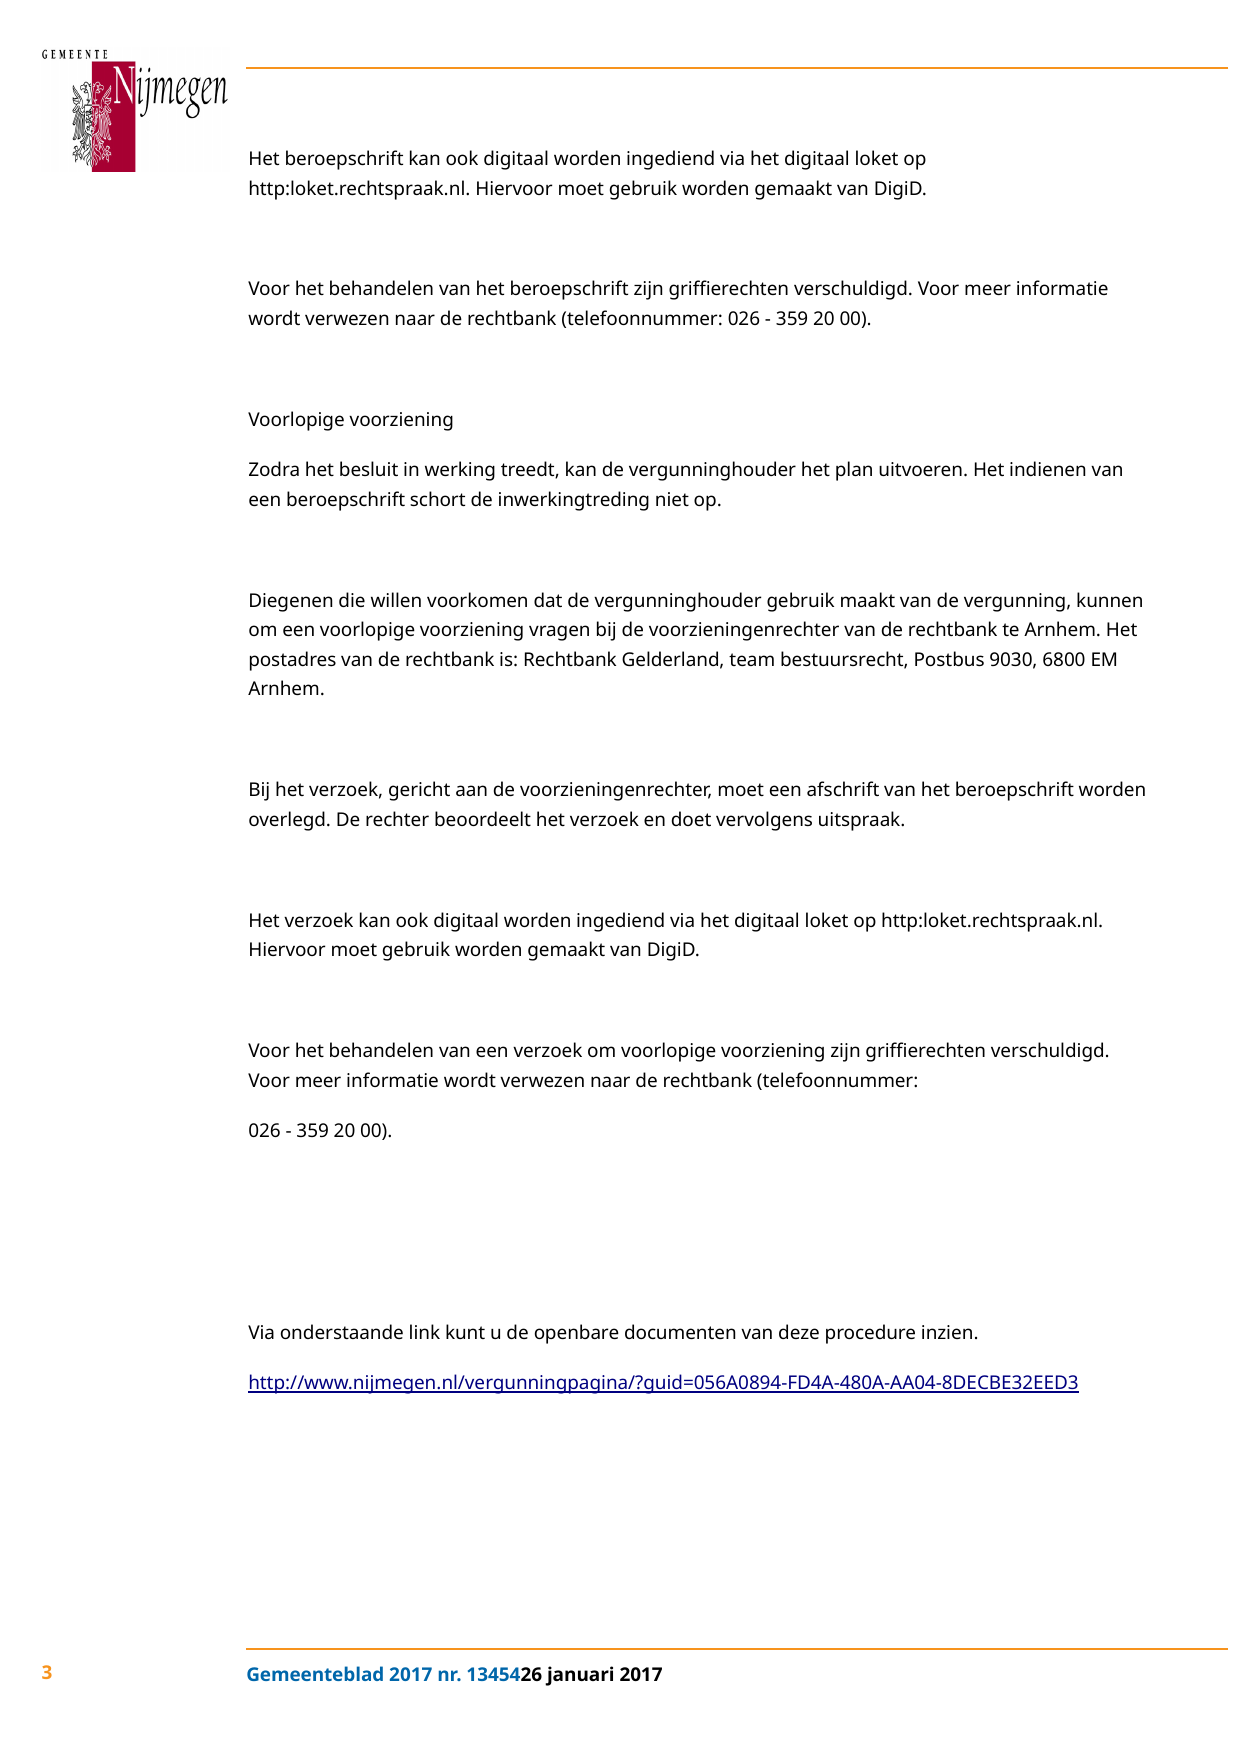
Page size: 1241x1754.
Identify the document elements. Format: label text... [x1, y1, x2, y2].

text http://www.nijmegen.nl/vergunningpagina/?guid=056A0894-FD4A-480A-AA04-8DECBE32EED3 [248, 1369, 1152, 1395]
text Via onderstaande link kunt u de openbare documenten van deze procedure inzien. [248, 1319, 1152, 1345]
text Voorlopige voorziening [248, 406, 1152, 432]
text Diegenen die willen voorkomen dat de vergunninghouder gebruik maakt van de vergunning, kunnen om een voorlopige voorziening vragen bij de voorzieningenrechter van de rechtbank te Arnhem. Het postadres van de rechtbank is: Rechtbank Gelderland, team bestuursrecht, Postbus 9030, 6800 EM Arnhem. [248, 587, 1152, 701]
picture [41, 47, 231, 172]
text Het verzoek kan ook digitaal worden ingediend via het digitaal loket op http:loket.rechtspraak.nl. Hiervoor moet gebruik worden gemaakt van DigiD. [248, 907, 1152, 962]
text Het beroepschrift kan ook digitaal worden ingediend via het digitaal loket op http:loket.rechtspraak.nl. Hiervoor moet gebruik worden gemaakt van DigiD. [248, 145, 1152, 201]
text 026 - 359 20 00). [248, 1117, 1152, 1143]
text Zodra het besluit in werking treedt, kan de vergunninghouder het plan uitvoeren. Het indienen van een beroepschrift schort de inwerkingtreding niet op. [248, 456, 1152, 512]
text Voor het behandelen van het beroepschrift zijn griffierechten verschuldigd. Voor meer informatie wordt verwezen naar de rechtbank (telefoonnummer: 026 - 359 20 00). [248, 276, 1152, 331]
text Voor het behandelen van een verzoek om voorlopige voorziening zijn griffierechten verschuldigd. Voor meer informatie wordt verwezen naar de rechtbank (telefoonnummer: [248, 1037, 1152, 1093]
text Bij het verzoek, gericht aan de voorzieningenrechter, moet een afschrift van het beroepschrift worden overlegd. De rechter beoordeelt het verzoek en doet vervolgens uitspraak. [248, 776, 1152, 832]
